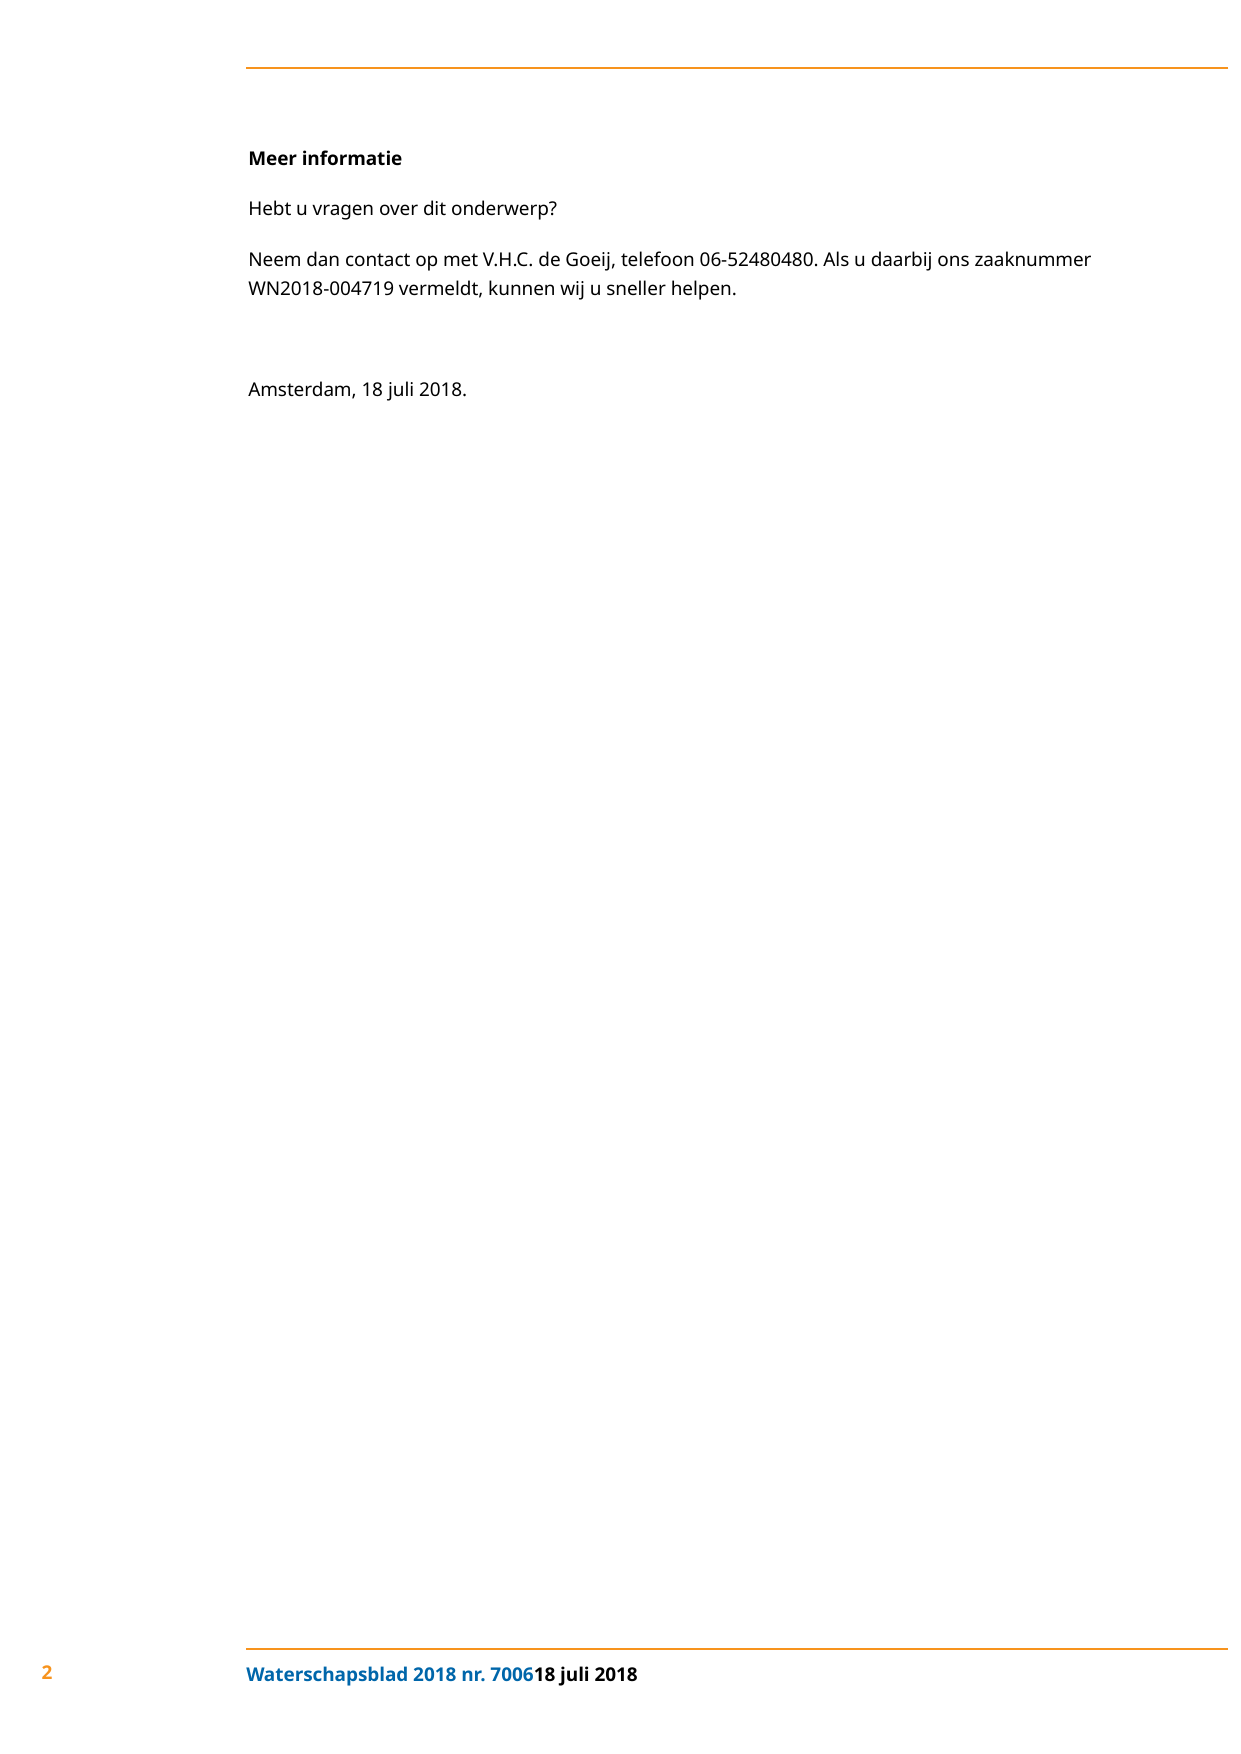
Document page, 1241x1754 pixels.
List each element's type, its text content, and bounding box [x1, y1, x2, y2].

picture [41, 47, 231, 172]
text Amsterdam, 18 juli 2018. [248, 376, 1152, 402]
text Neem dan contact op met V.H.C. de Goeij, telefoon 06-52480480. Als u daarbij ons zaaknummer WN2018-004719 vermeldt, kunnen wij u sneller helpen. [248, 246, 1152, 301]
text Hebt u vragen over dit onderwerp? [248, 196, 1152, 221]
text Meer informatie [248, 145, 1152, 171]
